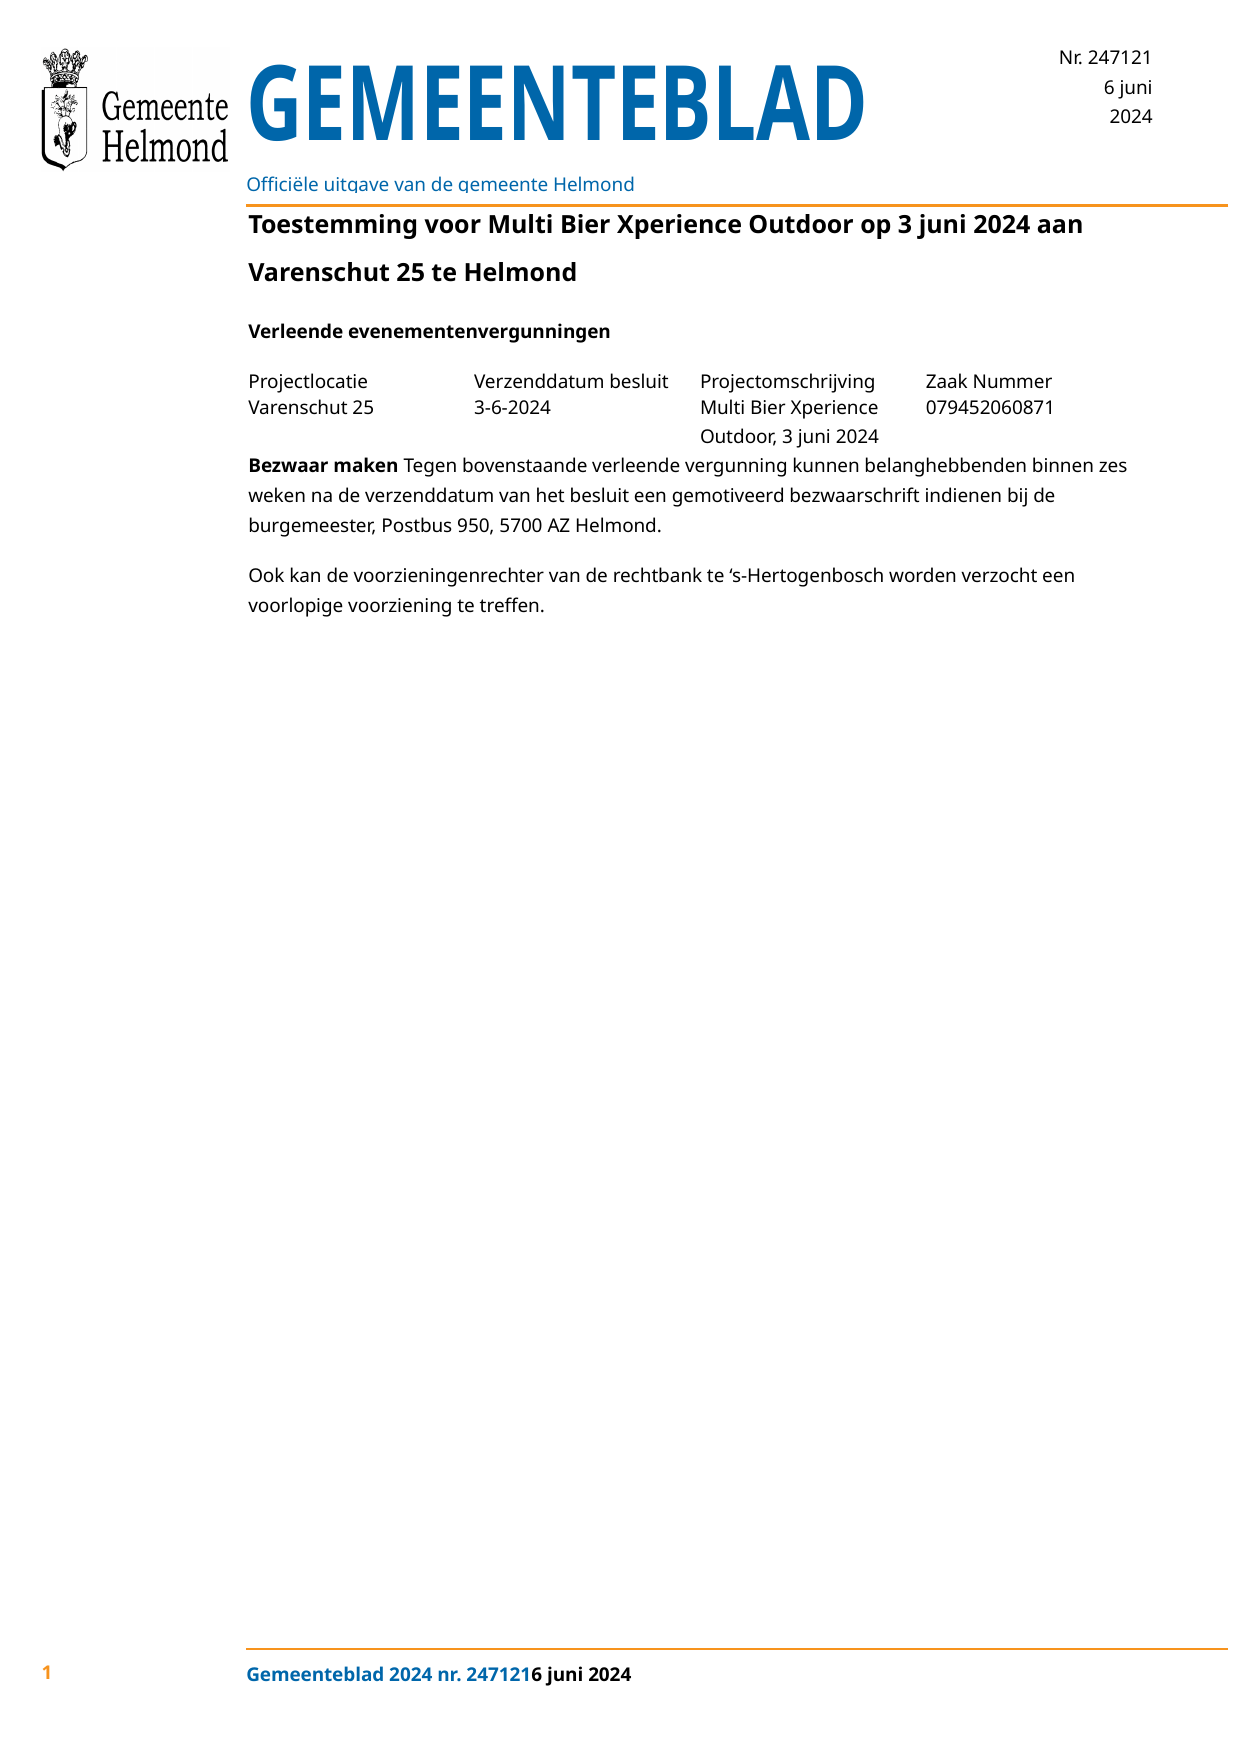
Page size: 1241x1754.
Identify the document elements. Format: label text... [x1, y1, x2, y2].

table_cell Multi Bier Xperience Outdoor, 3 juni 2024 [700, 394, 926, 449]
table_header Projectomschrijving [700, 369, 926, 394]
table_header Projectlocatie [248, 369, 474, 394]
table_cell Varenschut 25 [248, 394, 474, 449]
table_header Verzenddatum besluit [474, 369, 700, 394]
picture [41, 47, 231, 172]
table_cell 3-6-2024 [474, 394, 700, 449]
table_cell 079452060871 [926, 394, 1152, 449]
table_header Zaak Nummer [926, 369, 1152, 394]
text Ook kan de voorzieningenrechter van de rechtbank te ‘s-Hertogenbosch worden verzocht een voorlopige voorziening te treffen. [248, 562, 1152, 618]
text Bezwaar maken Tegen bovenstaande verleende vergunning kunnen belanghebbenden binnen zes weken na de verzenddatum van het besluit een gemotiveerd bezwaarschrift indienen bij de burgemeester, Postbus 950, 5700 AZ Helmond. [248, 453, 1152, 538]
text Verleende evenementenvergunningen [248, 318, 1152, 344]
text Toestemming voor Multi Bier Xperience Outdoor op 3 juni 2024 aan Varenschut 25 te Helmond [248, 207, 1152, 288]
